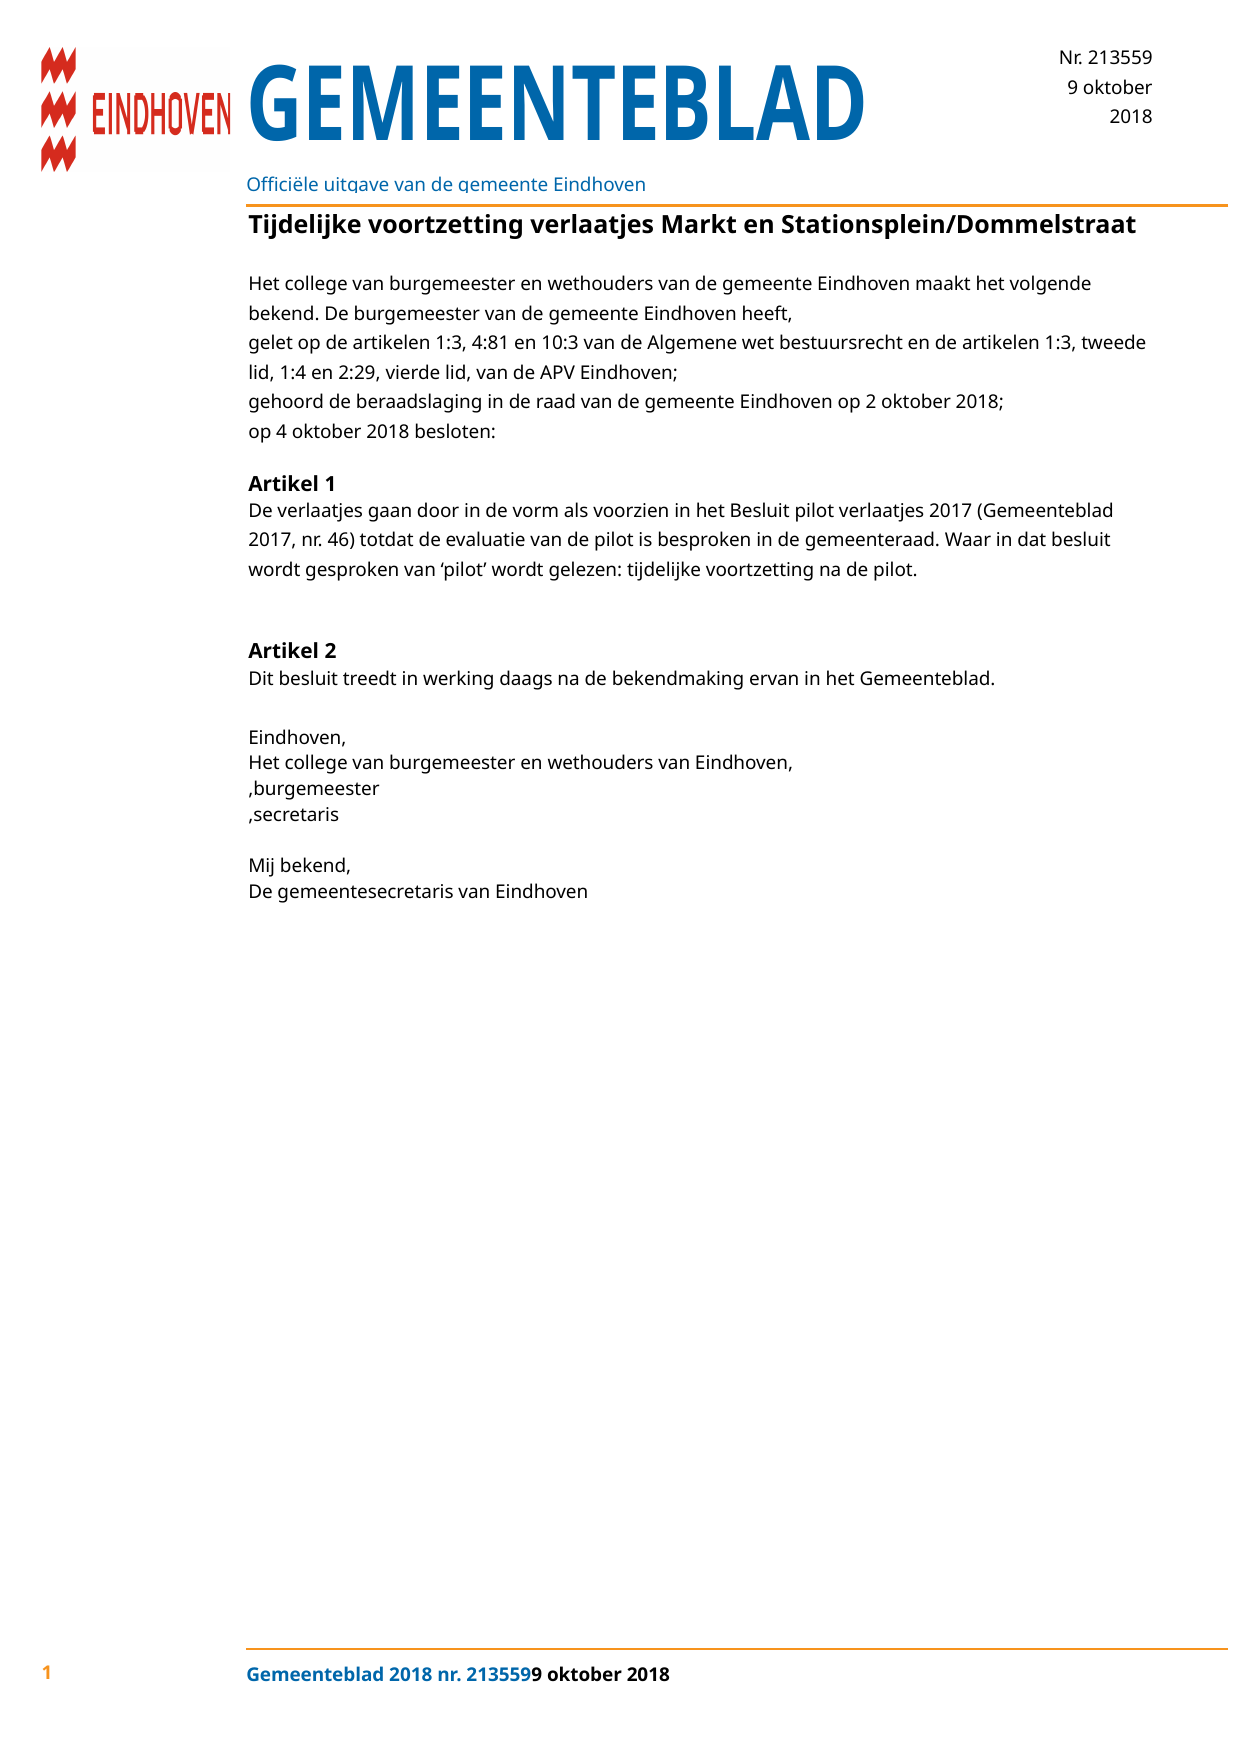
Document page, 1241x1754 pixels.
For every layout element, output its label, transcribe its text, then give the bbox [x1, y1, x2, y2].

text Tijdelijke voortzetting verlaatjes Markt en Stationsplein/Dommelstraat [248, 207, 1152, 241]
text Artikel 2 [248, 636, 1152, 665]
text Dit besluit treedt in werking daags na de bekendmaking ervan in het Gemeenteblad. [248, 665, 1152, 690]
text gehoord de beraadslaging in de raad van de gemeente Eindhoven op 2 oktober 2018; [248, 389, 1152, 414]
text De gemeentesecretaris van Eindhoven [248, 878, 1152, 904]
text Het college van burgemeester en wethouders van Eindhoven, [248, 749, 1152, 775]
text Eindhoven, [248, 724, 1152, 749]
text op 4 oktober 2018 besloten: [248, 418, 1152, 444]
text ,burgemeester [248, 775, 1152, 801]
text Artikel 1 [248, 469, 1152, 497]
text gelet op de artikelen 1:3, 4:81 en 10:3 van de Algemene wet bestuursrecht en de artikelen 1:3, tweede lid, 1:4 en 2:29, vierde lid, van de APV Eindhoven; [248, 329, 1152, 385]
text Mij bekend, [248, 852, 1152, 878]
text De verlaatjes gaan door in de vorm als voorzien in het Besluit pilot verlaatjes 2017 (Gemeenteblad 2017, nr. 46) totdat de evaluatie van de pilot is besproken in de gemeenteraad. Waar in dat besluit wordt gesproken van ‘pilot’ wordt gelezen: tijdelijke voortzetting na de pilot. [248, 497, 1152, 582]
picture [41, 47, 231, 172]
text Het college van burgemeester en wethouders van de gemeente Eindhoven maakt het volgende bekend. De burgemeester van de gemeente Eindhoven heeft, [248, 270, 1152, 326]
text ,secretaris [248, 801, 1152, 827]
